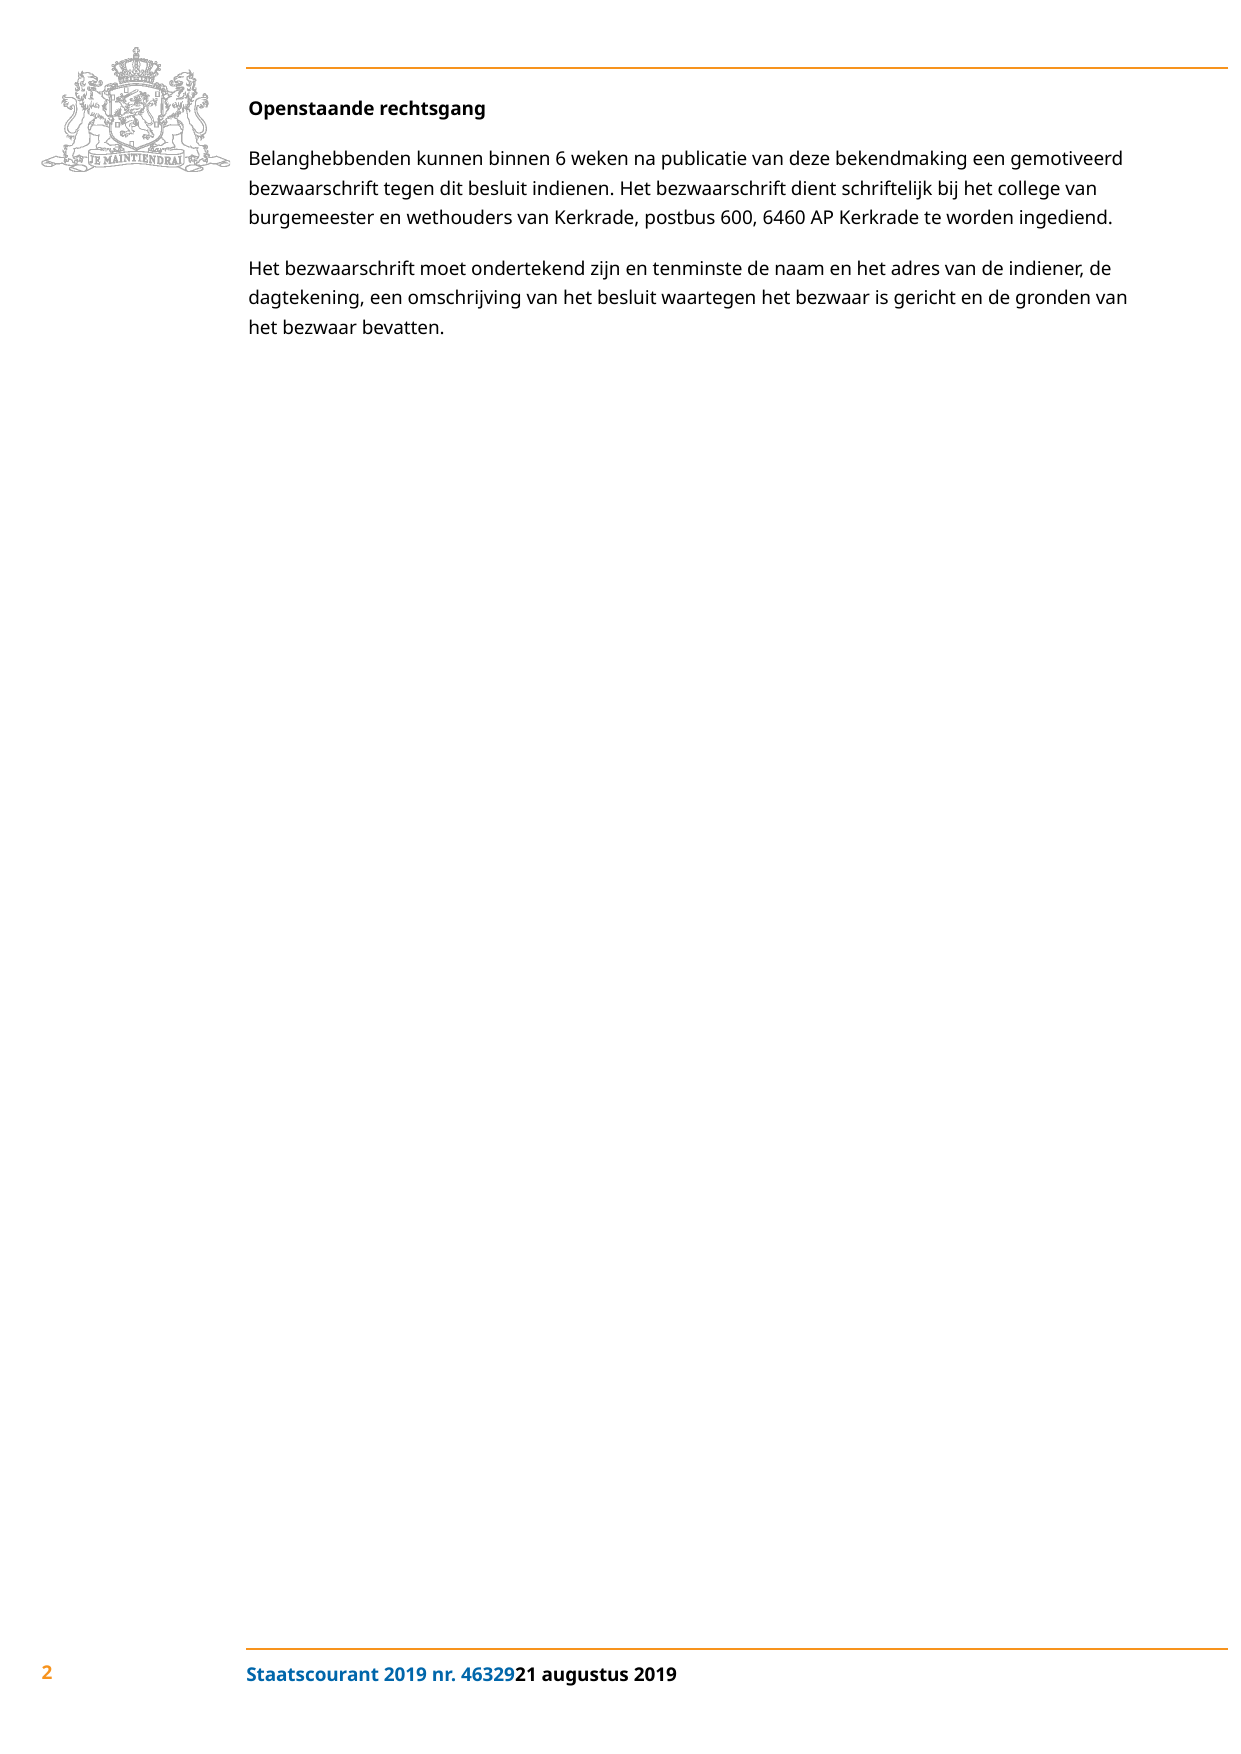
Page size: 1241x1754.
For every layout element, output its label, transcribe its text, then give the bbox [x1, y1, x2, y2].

picture [41, 47, 231, 172]
text Het bezwaarschrift moet ondertekend zijn en tenminste de naam en het adres van de indiener, de dagtekening, een omschrijving van het besluit waartegen het bezwaar is gericht en de gronden van het bezwaar bevatten. [248, 255, 1152, 340]
text Belanghebbenden kunnen binnen 6 weken na publicatie van deze bekendmaking een gemotiveerd bezwaarschrift tegen dit besluit indienen. Het bezwaarschrift dient schriftelijk bij het college van burgemeester en wethouders van Kerkrade, postbus 600, 6460 AP Kerkrade te worden ingediend. [248, 145, 1152, 230]
text Openstaande rechtsgang [248, 95, 1152, 121]
